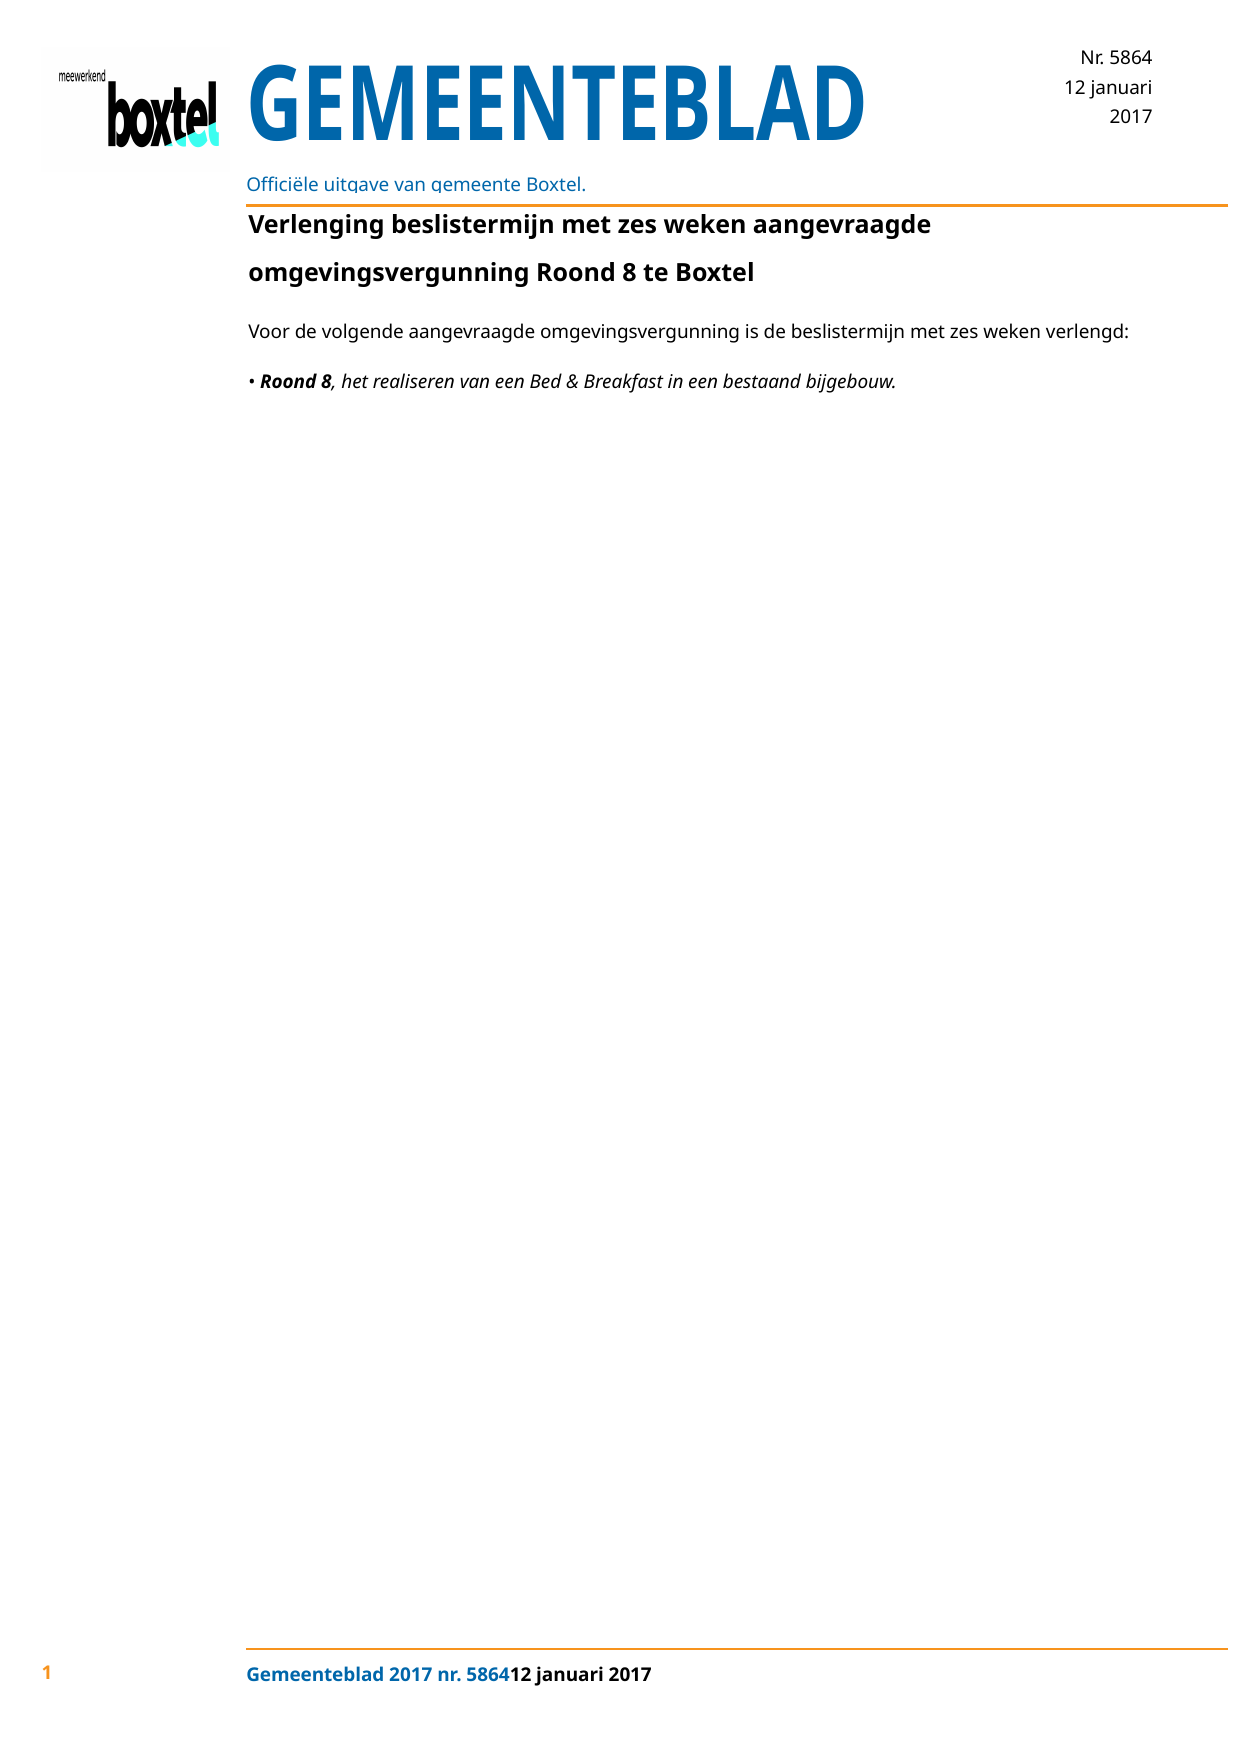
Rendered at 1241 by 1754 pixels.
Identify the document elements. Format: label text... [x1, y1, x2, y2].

text Voor de volgende aangevraagde omgevingsvergunning is de beslistermijn met zes weken verlengd: [248, 318, 1152, 344]
text • Roond 8, het realiseren van een Bed & Breakfast in een bestaand bijgebouw. [248, 368, 1152, 394]
text Verlenging beslistermijn met zes weken aangevraagde omgevingsvergunning Roond 8 te Boxtel [248, 207, 1152, 288]
picture [41, 47, 231, 172]
